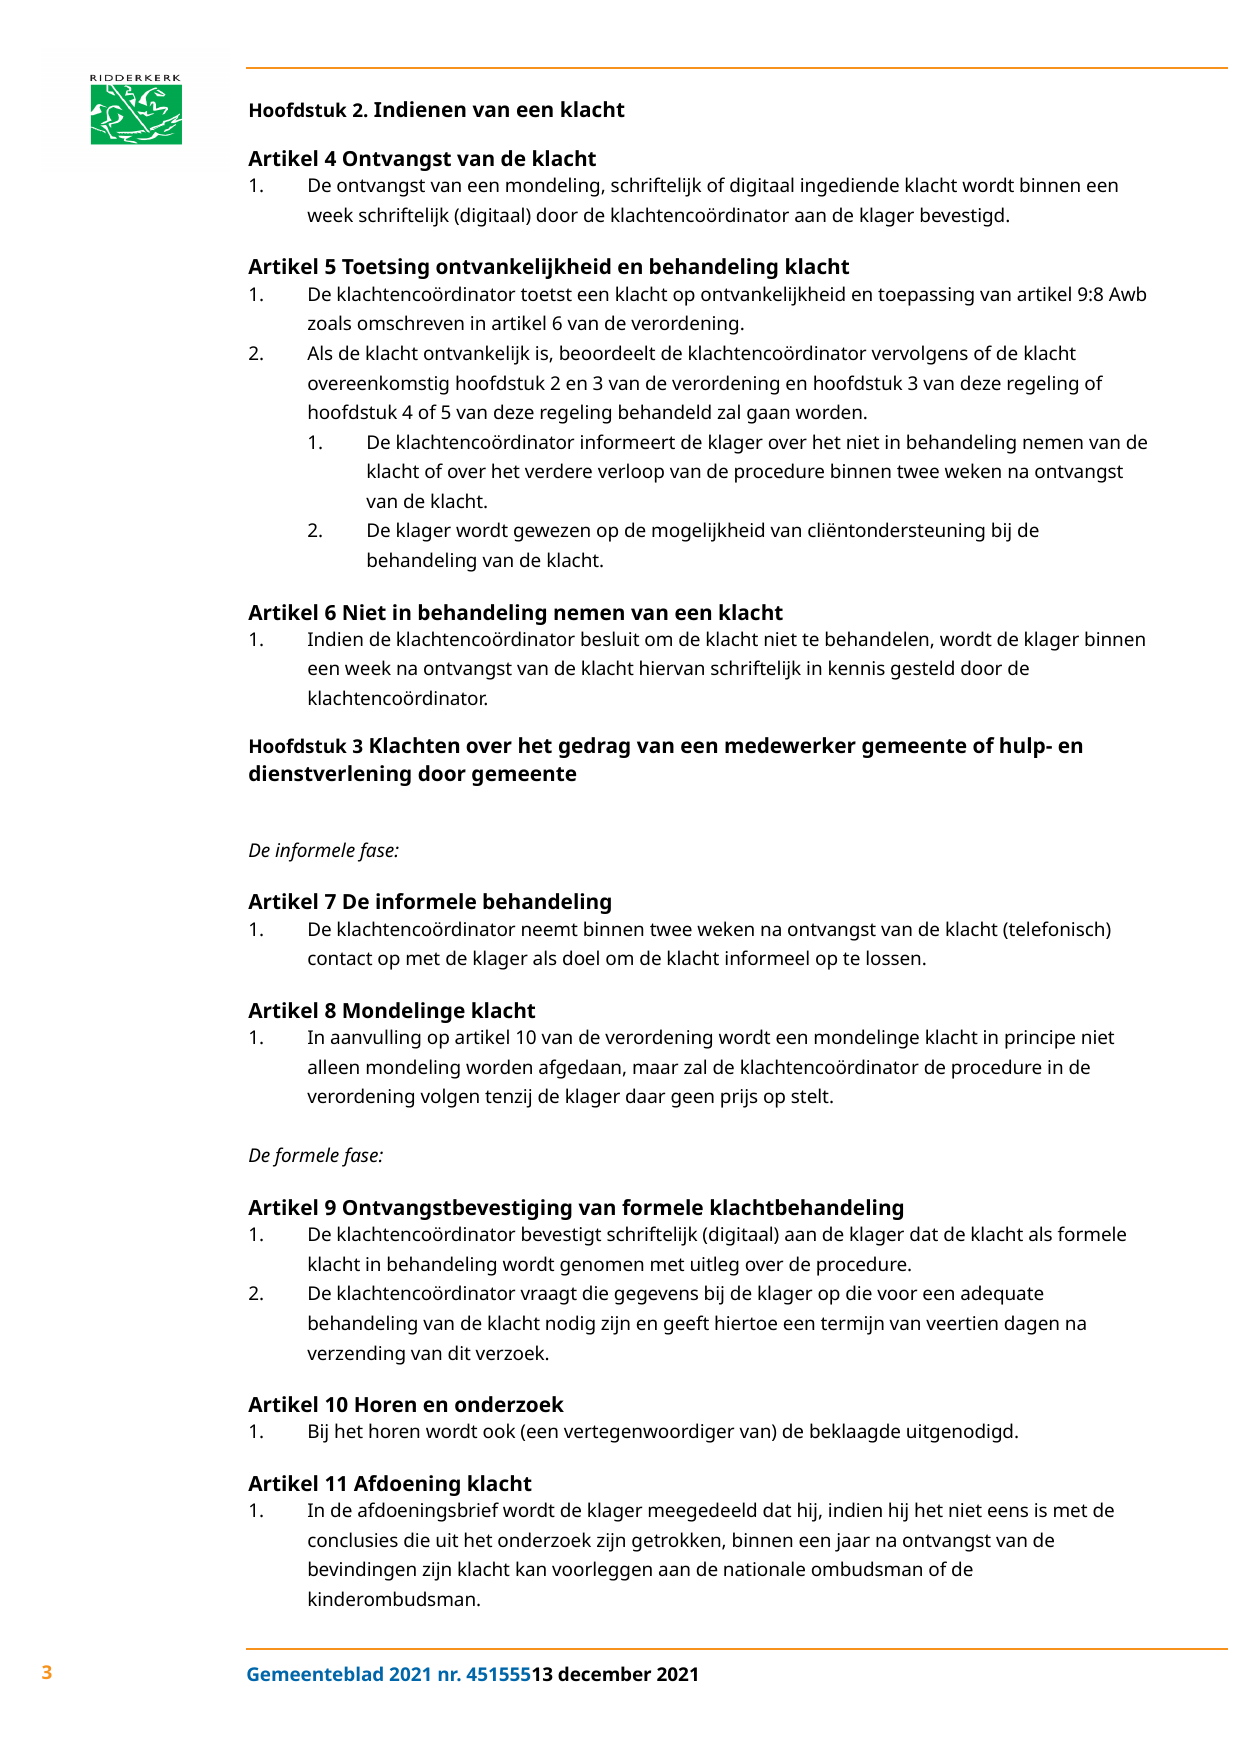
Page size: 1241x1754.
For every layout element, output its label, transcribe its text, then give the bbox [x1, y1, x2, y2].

text Artikel 5 Toetsing ontvankelijkheid en behandeling klacht [248, 252, 1152, 281]
text Artikel 10 Horen en onderzoek [248, 1390, 1152, 1419]
text Hoofdstuk 2. Indienen van een klacht [248, 95, 1152, 123]
text Artikel 6 Niet in behandeling nemen van een klacht [248, 598, 1152, 626]
picture [41, 47, 231, 172]
text Artikel 9 Ontvangstbevestiging van formele klachtbehandeling [248, 1193, 1152, 1221]
list De klachtencoördinator toetst een klacht op ontvankelijkheid en toepassing van artikel 9:8 Awb zoals omschreven in artikel 6 van de verordening. [248, 281, 1152, 336]
text Artikel 11 Afdoening klacht [248, 1469, 1152, 1497]
list De ontvangst van een mondeling, schriftelijk of digitaal ingediende klacht wordt binnen een week schriftelijk (digitaal) door de klachtencoördinator aan de klager bevestigd. [248, 172, 1152, 228]
list In aanvulling op artikel 10 van de verordening wordt een mondelinge klacht in principe niet alleen mondeling worden afgedaan, maar zal de klachtencoördinator de procedure in de verordening volgen tenzij de klager daar geen prijs op stelt. [248, 1024, 1152, 1109]
text De formele fase: [248, 1143, 1152, 1168]
list De klachtencoördinator neemt binnen twee weken na ontvangst van de klacht (telefonisch) contact op met de klager als doel om de klacht informeel op te lossen. [248, 916, 1152, 971]
text Artikel 4 Ontvangst van de klacht [248, 144, 1152, 172]
list Als de klacht ontvankelijk is, beoordeelt de klachtencoördinator vervolgens of de klacht overeenkomstig hoofdstuk 2 en 3 van de verordening en hoofdstuk 3 van deze regeling of hoofdstuk 4 of 5 van deze regeling behandeld zal gaan worden. [248, 340, 1152, 425]
list Indien de klachtencoördinator besluit om de klacht niet te behandelen, wordt de klager binnen een week na ontvangst van de klacht hiervan schriftelijk in kennis gesteld door de klachtencoördinator. [248, 626, 1152, 711]
text De informele fase: [248, 837, 1152, 863]
list De klachtencoördinator informeert de klager over het niet in behandeling nemen van de klacht of over het verdere verloop van de procedure binnen twee weken na ontvangst van de klacht. [307, 429, 1152, 514]
text Artikel 8 Mondelinge klacht [248, 996, 1152, 1024]
text Hoofdstuk 3 Klachten over het gedrag van een medewerker gemeente of hulp- en dienstverlening door gemeente [248, 731, 1152, 788]
list In de afdoeningsbrief wordt de klager meegedeeld dat hij, indien hij het niet eens is met de conclusies die uit het onderzoek zijn getrokken, binnen een jaar na ontvangst van de bevindingen zijn klacht kan voorleggen aan de nationale ombudsman of de kinderombudsman. [248, 1497, 1152, 1612]
text Artikel 7 De informele behandeling [248, 887, 1152, 916]
list Bij het horen wordt ook (een vertegenwoordiger van) de beklaagde uitgenodigd. [248, 1419, 1152, 1444]
list De klachtencoördinator bevestigt schriftelijk (digitaal) aan de klager dat de klacht als formele klacht in behandeling wordt genomen met uitleg over de procedure. [248, 1221, 1152, 1277]
list De klachtencoördinator vraagt die gegevens bij de klager op die voor een adequate behandeling van de klacht nodig zijn en geeft hiertoe een termijn van veertien dagen na verzending van dit verzoek. [248, 1281, 1152, 1366]
list De klager wordt gewezen op de mogelijkheid van cliëntondersteuning bij de behandeling van de klacht. [307, 518, 1152, 573]
